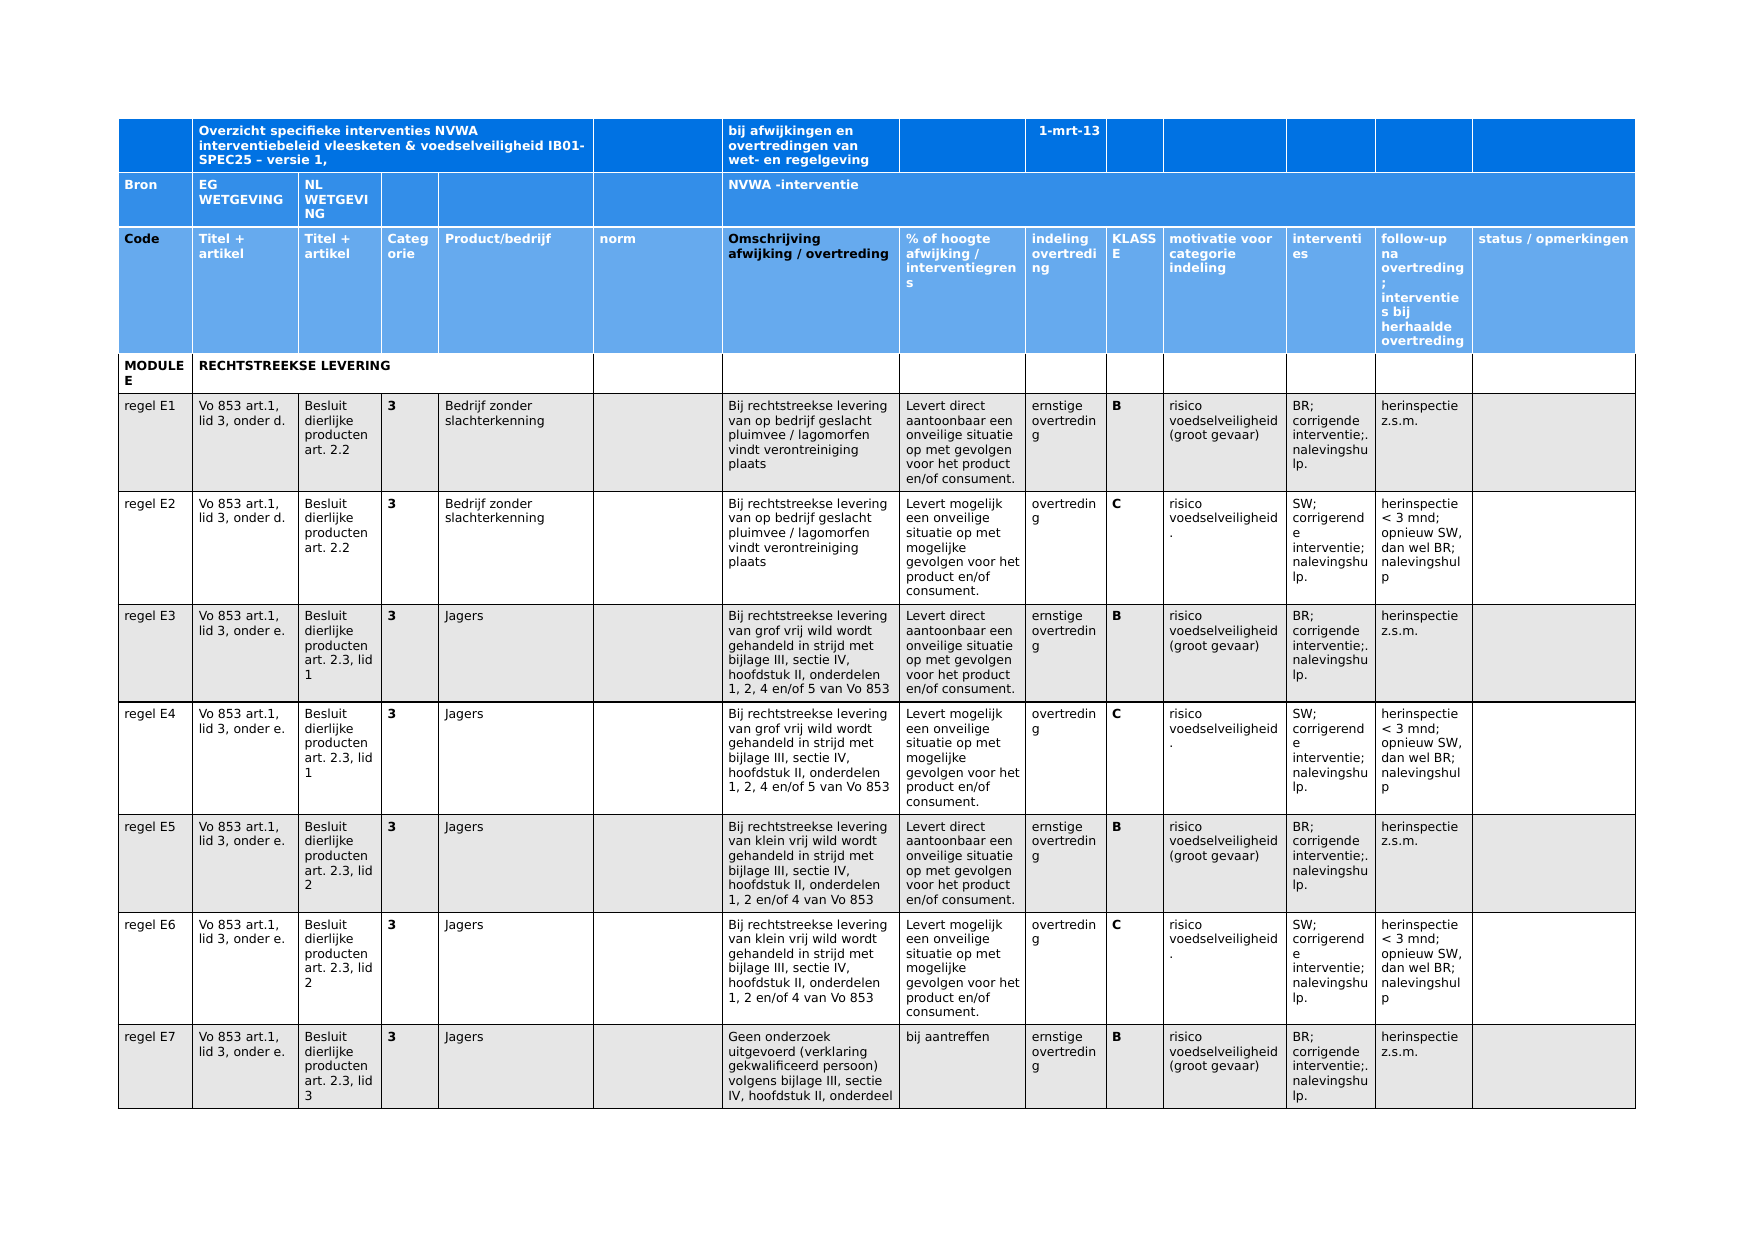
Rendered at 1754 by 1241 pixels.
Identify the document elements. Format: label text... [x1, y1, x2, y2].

table_cell BR; corrigende interventie;. nalevingshulp. [1287, 815, 1375, 912]
table_cell risico voedselveiligheid. [1164, 492, 1286, 603]
table_cell [594, 394, 722, 491]
table_cell BR; corrigende interventie;. nalevingshulp. [1287, 605, 1375, 701]
table_cell Besluit dierlijke producten art. 2.3, lid 2 [299, 815, 381, 912]
table_cell 3 [382, 913, 438, 1024]
table_cell risico voedselveiligheid. [1164, 703, 1286, 814]
table_cell Vo 853 art.1, lid 3, onder e. [193, 703, 298, 814]
table_cell [1473, 1025, 1635, 1108]
table_cell [594, 605, 722, 701]
table_cell overtreding [1026, 703, 1106, 814]
table_cell [1473, 913, 1635, 1024]
table_cell [900, 355, 1025, 393]
table_cell Bij rechtstreekse levering van grof vrij wild wordt gehandeld in strijd met bijlage III, sectie IV, hoofdstuk II, onderdelen 1, 2, 4 en/of 5 van Vo 853 [723, 703, 899, 814]
table_cell follow-up na overtreding; interventies bij herhaalde overtreding [1376, 228, 1472, 353]
table_header 1-mrt-13 [1026, 119, 1106, 172]
table_cell norm [594, 228, 722, 353]
table_cell Code [119, 228, 192, 353]
table_cell Jagers [439, 913, 593, 1024]
table_cell [594, 1025, 722, 1108]
table_header [1107, 119, 1163, 172]
table_cell Bij rechtstreekse levering van klein vrij wild wordt gehandeld in strijd met bijlage III, sectie IV, hoofdstuk II, onderdelen 1, 2 en/of 4 van Vo 853 [723, 815, 899, 912]
table_cell MODULE E [119, 355, 192, 393]
table_cell Titel + artikel [193, 228, 298, 353]
table_cell herinspectie z.s.m. [1376, 815, 1472, 912]
table_cell [1473, 605, 1635, 701]
table_header bij afwijkingen en overtredingen van wet- en regelgeving [723, 119, 899, 172]
table_cell NL WETGEVING [299, 173, 381, 226]
table_cell overtreding [1026, 492, 1106, 603]
table_cell regel E4 [119, 703, 192, 814]
table_cell Vo 853 art.1, lid 3, onder e. [193, 815, 298, 912]
table_header Overzicht specifieke interventies NVWA interventiebeleid vleesketen & voedselveiligheid IB01-SPEC25 – versie 1, [193, 119, 593, 172]
table_cell regel E2 [119, 492, 192, 603]
table_cell ernstige overtreding [1026, 605, 1106, 701]
table_cell regel E5 [119, 815, 192, 912]
table_cell herinspectie < 3 mnd; opnieuw SW, dan wel BR; nalevingshulp [1376, 913, 1472, 1024]
table_cell [594, 815, 722, 912]
table_cell Levert direct aantoonbaar een onveilige situatie op met gevolgen voor het product en/of consument. [900, 394, 1025, 491]
table_header [1164, 119, 1286, 172]
table_cell Bij rechtstreekse levering van grof vrij wild wordt gehandeld in strijd met bijlage III, sectie IV, hoofdstuk II, onderdelen 1, 2, 4 en/of 5 van Vo 853 [723, 605, 899, 701]
table_cell SW; corrigerende interventie; nalevingshulp. [1287, 703, 1375, 814]
table_cell 3 [382, 492, 438, 603]
table_cell herinspectie z.s.m. [1376, 394, 1472, 491]
table_cell Besluit dierlijke producten art. 2.2 [299, 492, 381, 603]
table_cell Bij rechtstreekse levering van klein vrij wild wordt gehandeld in strijd met bijlage III, sectie IV, hoofdstuk II, onderdelen 1, 2 en/of 4 van Vo 853 [723, 913, 899, 1024]
table_cell B [1107, 1025, 1163, 1108]
table_cell ernstige overtreding [1026, 815, 1106, 912]
table_cell 3 [382, 815, 438, 912]
table_cell B [1107, 815, 1163, 912]
table_cell bij aantreffen [900, 1025, 1025, 1108]
table_cell Besluit dierlijke producten art. 2.3, lid 1 [299, 703, 381, 814]
table_cell % of hoogte afwijking / interventiegrens [900, 228, 1025, 353]
table_cell Product/bedrijf [439, 228, 593, 353]
table_cell [1473, 492, 1635, 603]
table_cell [1287, 355, 1375, 393]
table_cell herinspectie < 3 mnd; opnieuw SW, dan wel BR; nalevingshulp [1376, 703, 1472, 814]
table_cell 3 [382, 703, 438, 814]
table_cell Vo 853 art.1, lid 3, onder e. [193, 605, 298, 701]
table_header [1287, 119, 1375, 172]
table_cell regel E7 [119, 1025, 192, 1108]
table_cell [594, 492, 722, 603]
table_cell [1376, 355, 1472, 393]
table_cell Levert mogelijk een onveilige situatie op met mogelijke gevolgen voor het product en/of consument. [900, 913, 1025, 1024]
table_cell motivatie voor categorie indeling [1164, 228, 1286, 353]
table_cell Vo 853 art.1, lid 3, onder e. [193, 1025, 298, 1108]
table_cell Levert direct aantoonbaar een onveilige situatie op met gevolgen voor het product en/of consument. [900, 815, 1025, 912]
table_cell Omschrijving afwijking / overtreding [723, 228, 899, 353]
table_cell EG WETGEVING [193, 173, 298, 226]
table_cell B [1107, 605, 1163, 701]
table_cell Besluit dierlijke producten art. 2.3, lid 1 [299, 605, 381, 701]
table_cell Vo 853 art.1, lid 3, onder e. [193, 913, 298, 1024]
table_cell Categorie [382, 228, 438, 353]
table_cell Jagers [439, 815, 593, 912]
table_cell [439, 173, 593, 226]
table_cell SW; corrigerende interventie; nalevingshulp. [1287, 913, 1375, 1024]
table_cell [1164, 355, 1286, 393]
table_cell C [1107, 703, 1163, 814]
table_cell BR; corrigende interventie;. nalevingshulp. [1287, 1025, 1375, 1108]
table_cell [723, 355, 899, 393]
table_cell BR; corrigende interventie;. nalevingshulp. [1287, 394, 1375, 491]
table_cell risico voedselveiligheid (groot gevaar) [1164, 605, 1286, 701]
table_cell regel E6 [119, 913, 192, 1024]
table_cell [1473, 703, 1635, 814]
table_cell regel E1 [119, 394, 192, 491]
table_cell risico voedselveiligheid (groot gevaar) [1164, 1025, 1286, 1108]
table_cell Levert mogelijk een onveilige situatie op met mogelijke gevolgen voor het product en/of consument. [900, 492, 1025, 603]
table_cell [594, 173, 722, 226]
table_cell Besluit dierlijke producten art. 2.3, lid 3 [299, 1025, 381, 1108]
table_cell risico voedselveiligheid (groot gevaar) [1164, 815, 1286, 912]
table_cell Bedrijf zonder slachterkenning [439, 394, 593, 491]
table_cell [1026, 355, 1106, 393]
table_cell interventies [1287, 228, 1375, 353]
table_cell ernstige overtreding [1026, 394, 1106, 491]
table_cell ernstige overtreding [1026, 1025, 1106, 1108]
table_cell Titel + artikel [299, 228, 381, 353]
table_cell risico voedselveiligheid. [1164, 913, 1286, 1024]
table_cell Jagers [439, 703, 593, 814]
table_cell herinspectie < 3 mnd; opnieuw SW, dan wel BR; nalevingshulp [1376, 492, 1472, 603]
table_cell C [1107, 492, 1163, 603]
table_cell risico voedselveiligheid (groot gevaar) [1164, 394, 1286, 491]
table_cell NVWA -interventie [723, 173, 1635, 226]
table_cell regel E3 [119, 605, 192, 701]
table_header [594, 119, 722, 172]
table_cell 3 [382, 394, 438, 491]
table_cell Bij rechtstreekse levering van op bedrijf geslacht pluimvee / lagomorfen vindt verontreiniging plaats [723, 492, 899, 603]
table_cell [1473, 355, 1635, 393]
table_cell [594, 913, 722, 1024]
table_cell Besluit dierlijke producten art. 2.3, lid 2 [299, 913, 381, 1024]
table_cell [1107, 355, 1163, 393]
table_cell status / opmerkingen [1473, 228, 1635, 353]
table_cell [594, 355, 722, 393]
table_cell C [1107, 913, 1163, 1024]
table_header [1376, 119, 1472, 172]
table_header [900, 119, 1025, 172]
table_cell overtreding [1026, 913, 1106, 1024]
table_cell Besluit dierlijke producten art. 2.2 [299, 394, 381, 491]
table_cell indeling overtreding [1026, 228, 1106, 353]
table_cell [382, 173, 438, 226]
table_cell KLASSE [1107, 228, 1163, 353]
table_cell RECHTSTREEKSE LEVERING [193, 355, 593, 393]
table_cell Bedrijf zonder slachterkenning [439, 492, 593, 603]
table_cell 3 [382, 1025, 438, 1108]
table_cell Jagers [439, 605, 593, 701]
table_cell B [1107, 394, 1163, 491]
table_cell Levert direct aantoonbaar een onveilige situatie op met gevolgen voor het product en/of consument. [900, 605, 1025, 701]
table_cell Vo 853 art.1, lid 3, onder d. [193, 394, 298, 491]
table_cell herinspectie z.s.m. [1376, 605, 1472, 701]
table_header [1473, 119, 1635, 172]
table_cell herinspectie z.s.m. [1376, 1025, 1472, 1108]
table_cell [1473, 394, 1635, 491]
table_cell SW; corrigerende interventie; nalevingshulp. [1287, 492, 1375, 603]
table_header [119, 119, 192, 172]
table_cell [594, 703, 722, 814]
table_cell Geen onderzoek uitgevoerd (verklaring gekwalificeerd persoon) volgens bijlage III, sectie IV, hoofdstuk II, onderdeel [723, 1025, 899, 1108]
table_cell 3 [382, 605, 438, 701]
table_cell Jagers [439, 1025, 593, 1108]
table_cell Bij rechtstreekse levering van op bedrijf geslacht pluimvee / lagomorfen vindt verontreiniging plaats [723, 394, 899, 491]
table_cell Vo 853 art.1, lid 3, onder d. [193, 492, 298, 603]
table_cell Bron [119, 173, 192, 226]
table_cell [1473, 815, 1635, 912]
table_cell Levert mogelijk een onveilige situatie op met mogelijke gevolgen voor het product en/of consument. [900, 703, 1025, 814]
